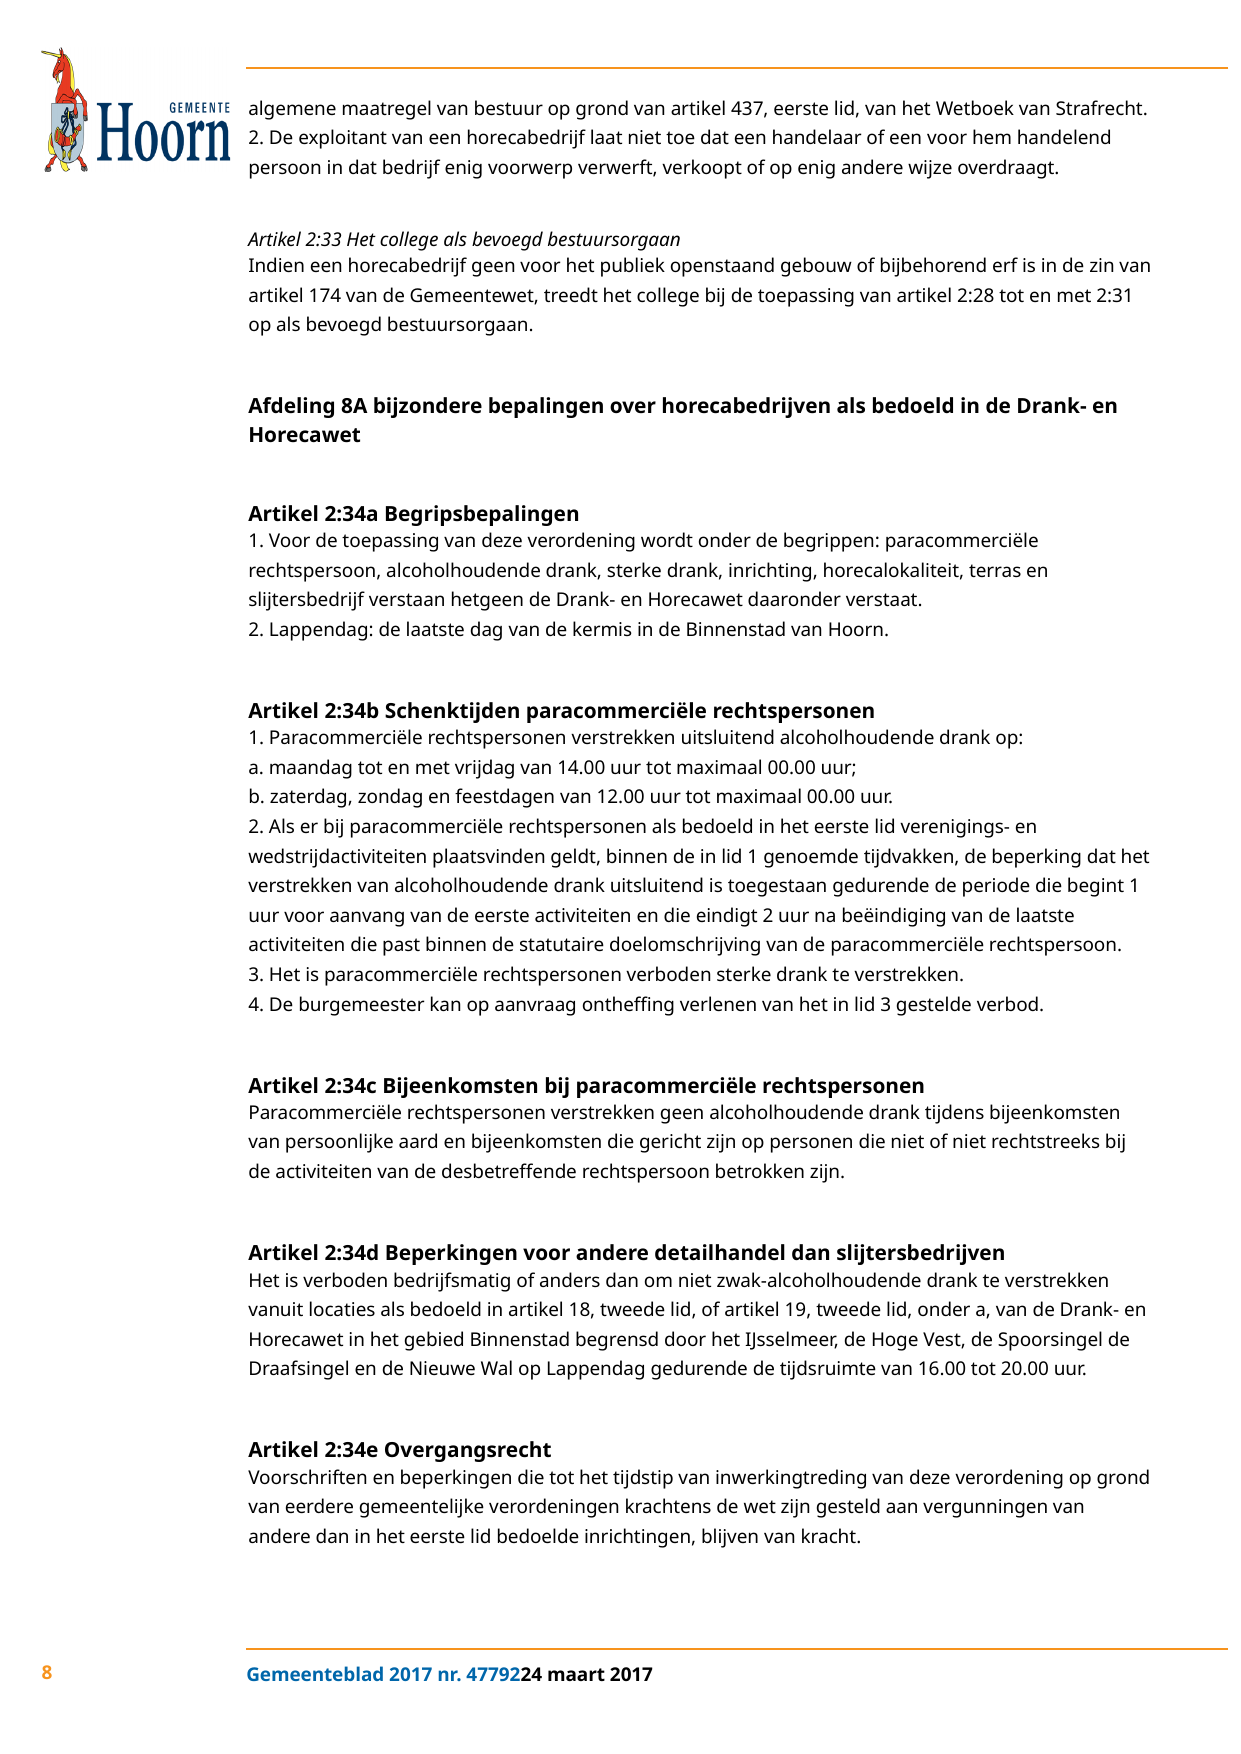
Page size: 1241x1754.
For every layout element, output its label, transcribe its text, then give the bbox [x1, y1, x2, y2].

text Artikel 2:34e Overgangsrecht [248, 1436, 1152, 1464]
text 1. Paracommerciële rechtspersonen verstrekken uitsluitend alcoholhoudende drank op: [248, 724, 1152, 750]
text 3. Het is paracommerciële rechtspersonen verboden sterke drank te verstrekken. [248, 961, 1152, 987]
text 2. Als er bij paracommerciële rechtspersonen als bedoeld in het eerste lid verenigings- en wedstrijdactiviteiten plaatsvinden geldt, binnen de in lid 1 genoemde tijdvakken, de beperking dat het verstrekken van alcoholhoudende drank uitsluitend is toegestaan gedurende de periode die begint 1 uur voor aanvang van de eerste activiteiten en die eindigt 2 uur na beëindiging van de laatste activiteiten die past binnen de statutaire doelomschrijving van de paracommerciële rechtspersoon. [248, 813, 1152, 957]
text 2. Lappendag: de laatste dag van de kermis in de Binnenstad van Hoorn. [248, 616, 1152, 642]
text Artikel 2:34b Schenktijden paracommerciële rechtspersonen [248, 696, 1152, 724]
text 2. De exploitant van een horecabedrijf laat niet toe dat een handelaar of een voor hem handelend persoon in dat bedrijf enig voorwerp verwerft, verkoopt of op enig andere wijze overdraagt. [248, 124, 1152, 180]
text Indien een horecabedrijf geen voor het publiek openstaand gebouw of bijbehorend erf is in de zin van artikel 174 van de Gemeentewet, treedt het college bij de toepassing van artikel 2:28 tot en met 2:31 op als bevoegd bestuursorgaan. [248, 252, 1152, 337]
text Het is verboden bedrijfsmatig of anders dan om niet zwak-alcoholhoudende drank te verstrekken vanuit locaties als bedoeld in artikel 18, tweede lid, of artikel 19, tweede lid, onder a, van de Drank- en Horecawet in het gebied Binnenstad begrensd door het IJsselmeer, de Hoge Vest, de Spoorsingel de Draafsingel en de Nieuwe Wal op Lappendag gedurende de tijdsruimte van 16.00 tot 20.00 uur. [248, 1267, 1152, 1381]
text Paracommerciële rechtspersonen verstrekken geen alcoholhoudende drank tijdens bijeenkomsten van persoonlijke aard en bijeenkomsten die gericht zijn op personen die niet of niet rechtstreeks bij de activiteiten van de desbetreffende rechtspersoon betrokken zijn. [248, 1099, 1152, 1184]
text Artikel 2:34d Beperkingen voor andere detailhandel dan slijtersbedrijven [248, 1238, 1152, 1267]
picture [41, 47, 231, 172]
text 1. Voor de toepassing van deze verordening wordt onder de begrippen: paracommerciële rechtspersoon, alcoholhoudende drank, sterke drank, inrichting, horecalokaliteit, terras en slijtersbedrijf verstaan hetgeen de Drank- en Horecawet daaronder verstaat. [248, 527, 1152, 612]
text 4. De burgemeester kan op aanvraag ontheffing verlenen van het in lid 3 gestelde verbod. [248, 991, 1152, 1016]
text Voorschriften en beperkingen die tot het tijdstip van inwerkingtreding van deze verordening op grond van eerdere gemeentelijke verordeningen krachtens de wet zijn gesteld aan vergunningen van andere dan in het eerste lid bedoelde inrichtingen, blijven van kracht. [248, 1464, 1152, 1549]
text Afdeling 8A bijzondere bepalingen over horecabedrijven als bedoeld in de Drank- en Horecawet [248, 392, 1152, 448]
text a. maandag tot en met vrijdag van 14.00 uur tot maximaal 00.00 uur; [248, 754, 1152, 780]
text Artikel 2:34c Bijeenkomsten bij paracommerciële rechtspersonen [248, 1071, 1152, 1099]
text Artikel 2:34a Begripsbepalingen [248, 499, 1152, 527]
text b. zaterdag, zondag en feestdagen van 12.00 uur tot maximaal 00.00 uur. [248, 784, 1152, 809]
text algemene maatregel van bestuur op grond van artikel 437, eerste lid, van het Wetboek van Strafrecht. [248, 95, 1152, 121]
text Artikel 2:33 Het college als bevoegd bestuursorgaan [248, 227, 1152, 252]
